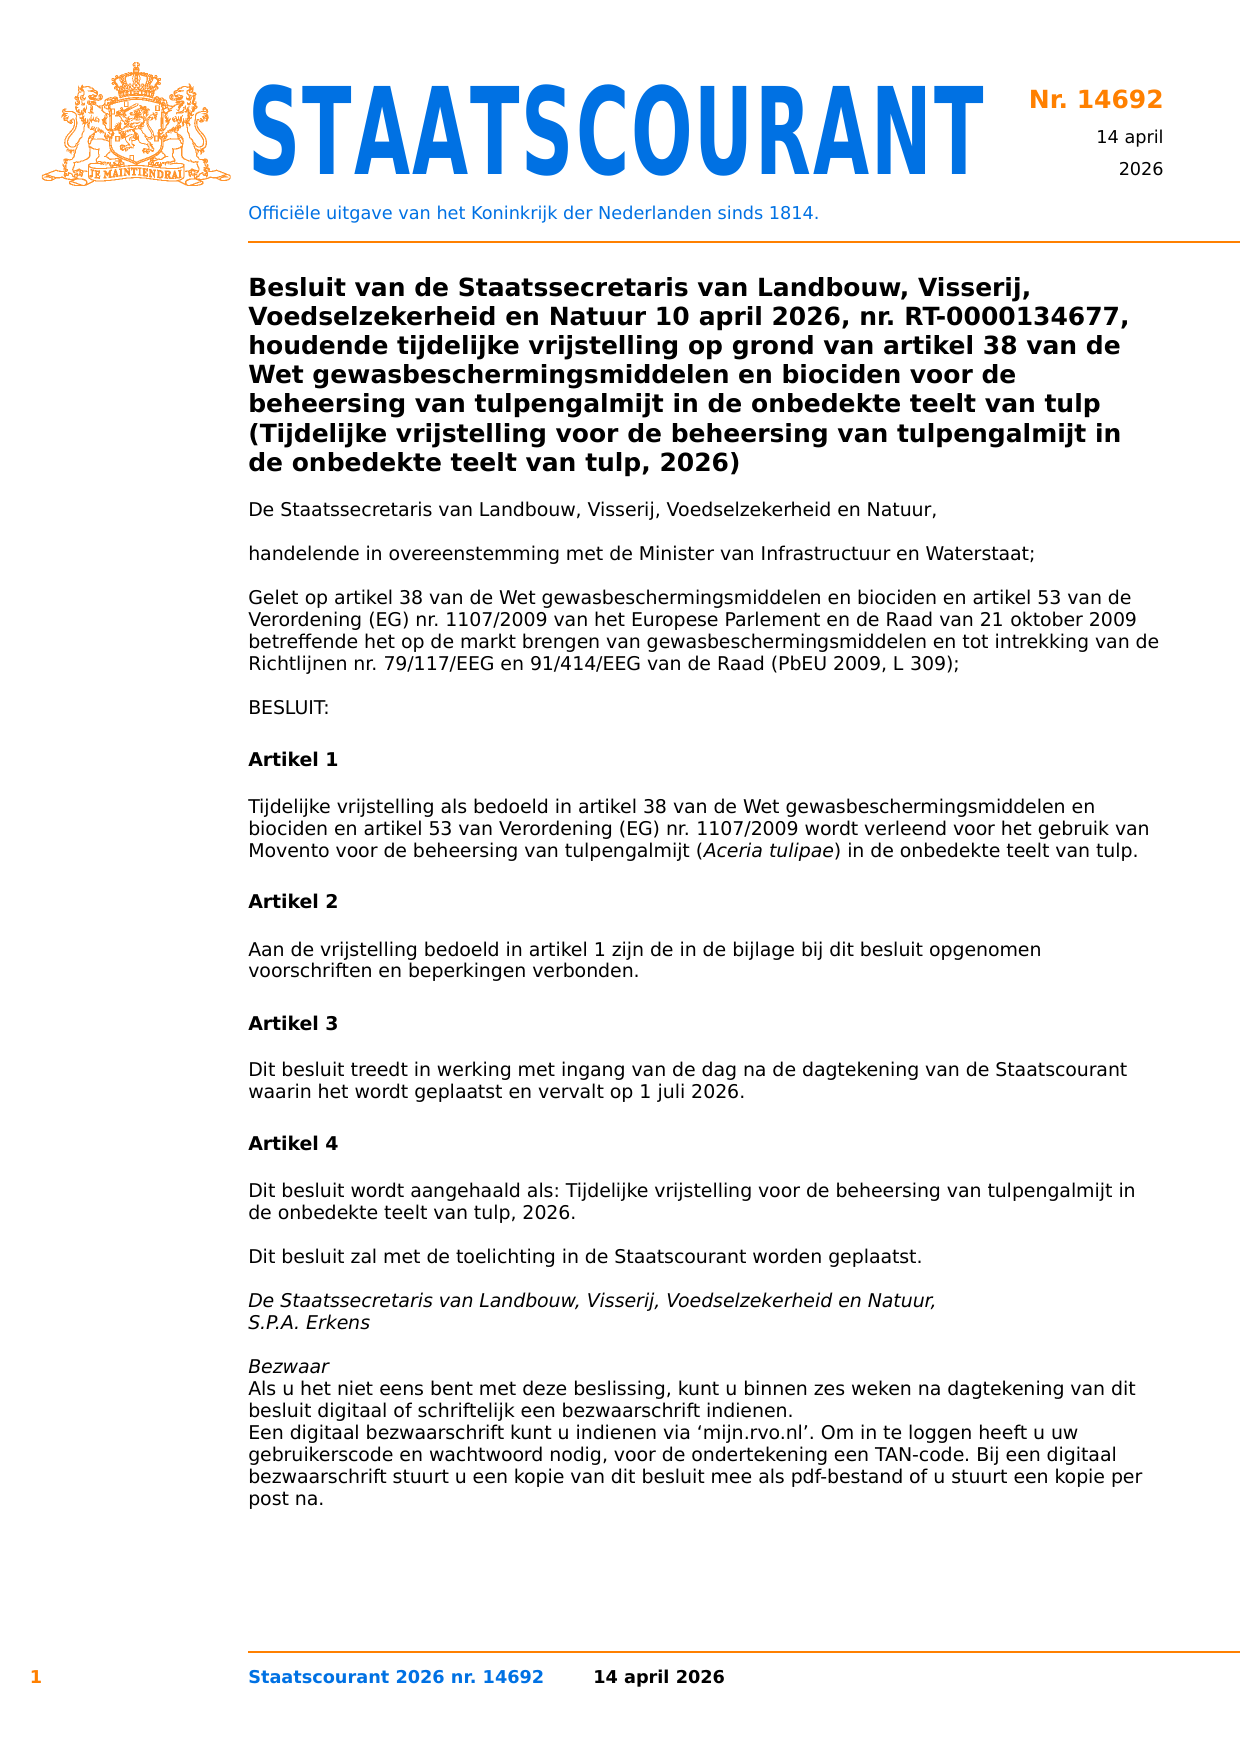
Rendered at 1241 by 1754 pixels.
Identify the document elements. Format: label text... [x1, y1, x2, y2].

subtitle Artikel 2 [248, 891, 1163, 913]
table_cell 14 april [998, 121, 1240, 153]
text Gelet op artikel 38 van de Wet gewasbeschermingsmiddelen en biociden en artikel 53 van de Verordening (EG) nr. 1107/2009 van het Europese Parlement en de Raad van 21 oktober 2009 betreffende het op de markt brengen van gewasbeschermingsmiddelen en tot intrekking van de Richtlijnen nr. 79/117/EEG en 91/414/EEG van de Raad (PbEU 2009, L 309); [248, 587, 1163, 675]
text Dit besluit treedt in werking met ingang van de dag na de dagtekening van de Staatscourant waarin het wordt geplaatst en vervalt op 1 juli 2026. [248, 1059, 1163, 1103]
text De Staatssecretaris van Landbouw, Visserij, Voedselzekerheid en Natuur, S.P.A. Erkens [248, 1290, 1163, 1334]
text Een digitaal bezwaarschrift kunt u indienen via ‘mijn.rvo.nl’. Om in te loggen heeft u uw gebruikerscode en wachtwoord nodig, voor de ondertekening een TAN-code. Bij een digitaal bezwaarschrift stuurt u een kopie van dit besluit mee als pdf-bestand of u stuurt een kopie per post na. [248, 1422, 1163, 1510]
text Als u het niet eens bent met deze beslissing, kunt u binnen zes weken na dagtekening van dit besluit digitaal of schriftelijk een bezwaarschrift indienen. [248, 1378, 1163, 1422]
subtitle Artikel 3 [248, 1012, 1163, 1034]
text Dit besluit wordt aangehaald als: Tijdelijke vrijstelling voor de beheersing van tulpengalmijt in de onbedekte teelt van tulp, 2026. [248, 1180, 1163, 1224]
text BESLUIT: [248, 697, 1163, 718]
table_cell 2026 [998, 153, 1240, 203]
table_cell Officiële uitgave van het Koninkrijk der Nederlanden sinds 1814. [248, 203, 1240, 241]
text Tijdelijke vrijstelling als bedoeld in artikel 38 van de Wet gewasbeschermingsmiddelen en biociden en artikel 53 van Verordening (EG) nr. 1107/2009 wordt verleend voor het gebruik van Movento voor de beheersing van tulpengalmijt (Aceria tulipae) in de onbedekte teelt van tulp. [248, 796, 1163, 861]
subtitle Artikel 4 [248, 1133, 1163, 1155]
subtitle Besluit van de Staatssecretaris van Landbouw, Visserij, Voedselzekerheid en Natuur 10 april 2026, nr. RT-0000134677, houdende tijdelijke vrijstelling op grond van artikel 38 van de Wet gewasbeschermingsmiddelen en biociden voor de beheersing van tulpengalmijt in de onbedekte teelt van tulp (Tijdelijke vrijstelling voor de beheersing van tulpengalmijt in de onbedekte teelt van tulp, 2026) [248, 273, 1163, 477]
subtitle Artikel 1 [248, 748, 1163, 771]
text Aan de vrijstelling bedoeld in artikel 1 zijn de in de bijlage bij dit besluit opgenomen voorschriften en beperkingen verbonden. [248, 938, 1163, 982]
text De Staatssecretaris van Landbouw, Visserij, Voedselzekerheid en Natuur, [248, 499, 1163, 521]
text Dit besluit zal met de toelichting in de Staatscourant worden geplaatst. [248, 1246, 1163, 1268]
table_header STAATSCOURANT [248, 62, 998, 203]
text handelende in overeenstemming met de Minister van Infrastructuur en Waterstaat; [248, 543, 1163, 565]
picture [41, 62, 231, 186]
table_header [25, 62, 248, 241]
table_header Nr. 14692 [998, 62, 1240, 121]
text Bezwaar [248, 1356, 1163, 1378]
